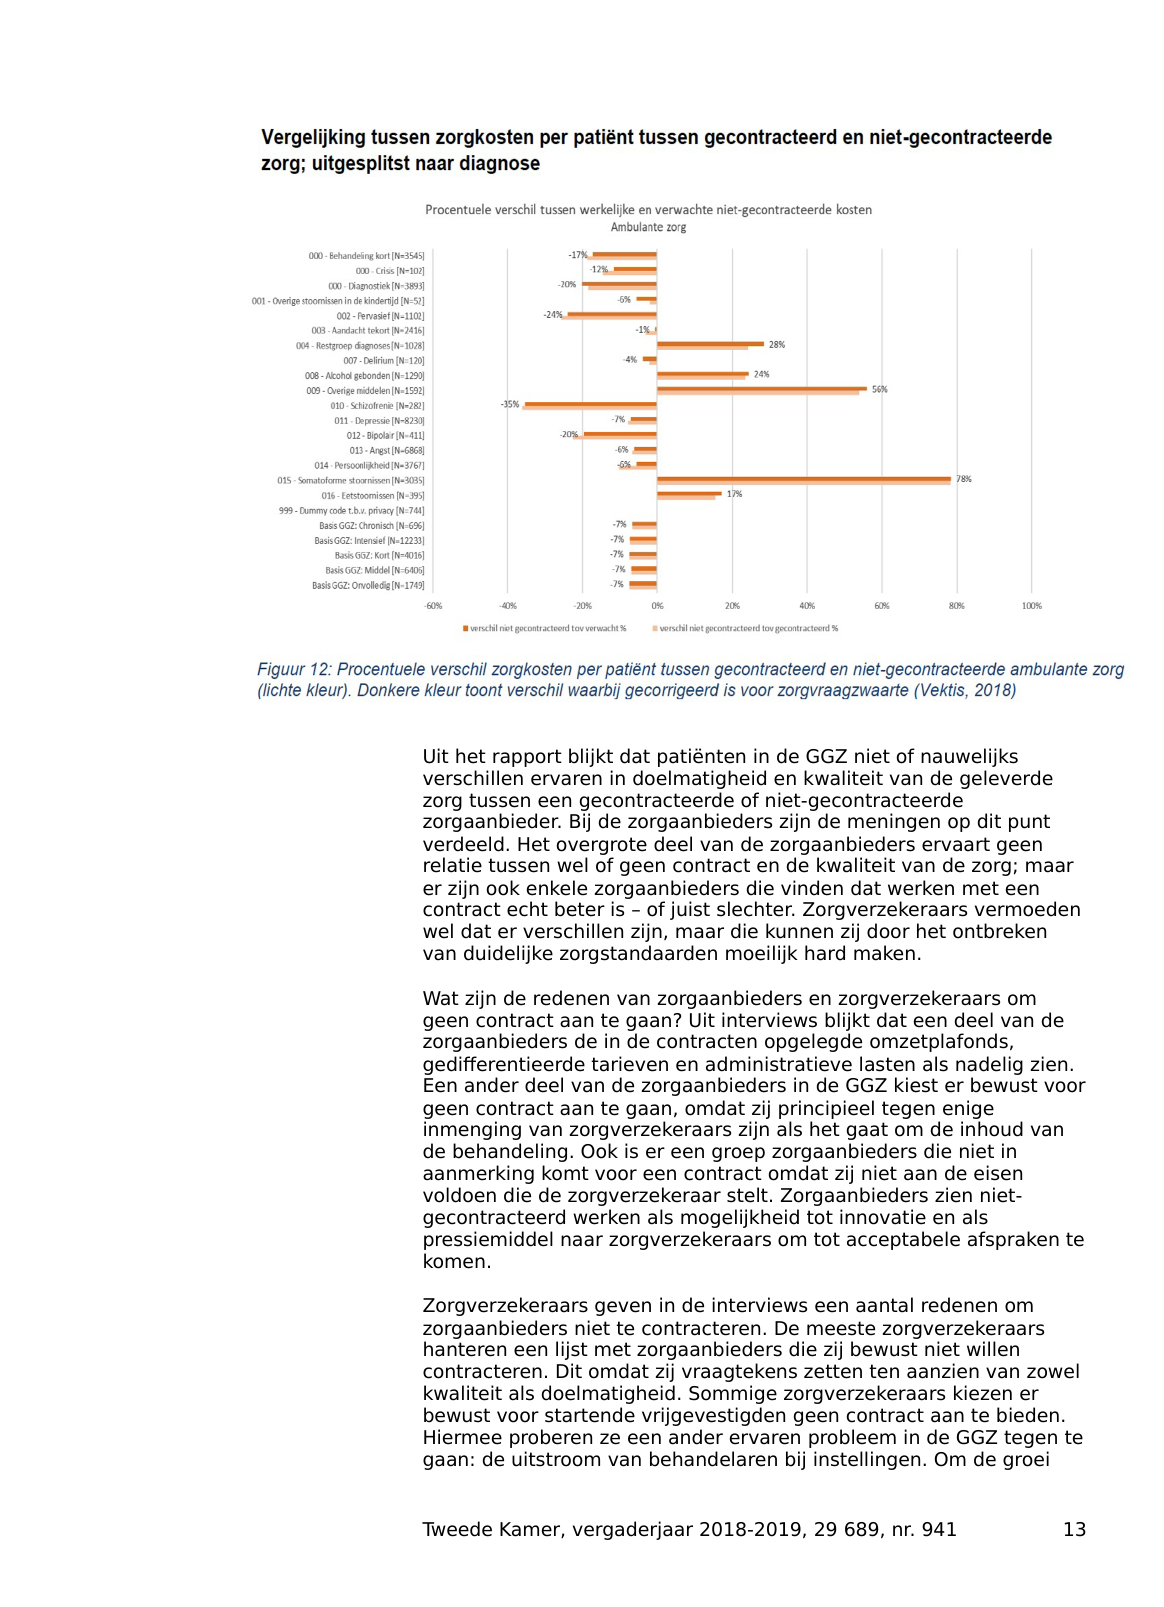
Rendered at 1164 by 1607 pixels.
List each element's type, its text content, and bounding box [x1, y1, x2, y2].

text Zorgverzekeraars geven in de interviews een aantal redenen om zorgaanbieders niet te contracteren. De meeste zorgverzekeraars hanteren een lijst met zorgaanbieders die zij bewust niet willen contracteren. Dit omdat zij vraagtekens zetten ten aanzien van zowel kwaliteit als doelmatigheid. Sommige zorgverzekeraars kiezen er bewust voor startende vrijgevestigden geen contract aan te bieden. Hiermee proberen ze een ander ervaren probleem in de GGZ tegen te gaan: de uitstroom van behandelaren bij instellingen. Om de groei [422, 1295, 1087, 1471]
text Uit het rapport blijkt dat patiënten in de GGZ niet of nauwelijks verschillen ervaren in doelmatigheid en kwaliteit van de geleverde zorg tussen een gecontracteerde of niet-gecontracteerde zorgaanbieder. Bij de zorgaanbieders zijn de meningen op dit punt verdeeld. Het overgrote deel van de zorgaanbieders ervaart geen relatie tussen wel of geen contract en de kwaliteit van de zorg; maar er zijn ook enkele zorgaanbieders die vinden dat werken met een contract echt beter is – of juist slechter. Zorgverzekeraars vermoeden wel dat er verschillen zijn, maar die kunnen zij door het ontbreken van duidelijke zorgstandaarden moeilijk hard maken. [422, 746, 1087, 965]
text Wat zijn de redenen van zorgaanbieders en zorgverzekeraars om geen contract aan te gaan? Uit interviews blijkt dat een deel van de zorgaanbieders de in de contracten opgelegde omzetplafonds, gedifferentieerde tarieven en administratieve lasten als nadelig zien. Een ander deel van de zorgaanbieders in de GGZ kiest er bewust voor geen contract aan te gaan, omdat zij principieel tegen enige inmenging van zorgverzekeraars zijn als het gaat om de inhoud van de behandeling. Ook is er een groep zorgaanbieders die niet in aanmerking komt voor een contract omdat zij niet aan de eisen voldoen die de zorgverzekeraar stelt. Zorgaanbieders zien niet-gecontracteerd werken als mogelijkheid tot innovatie en als pressiemiddel naar zorgverzekeraars om tot acceptabele afspraken te komen. [422, 987, 1087, 1273]
picture [159, 81, 1164, 702]
